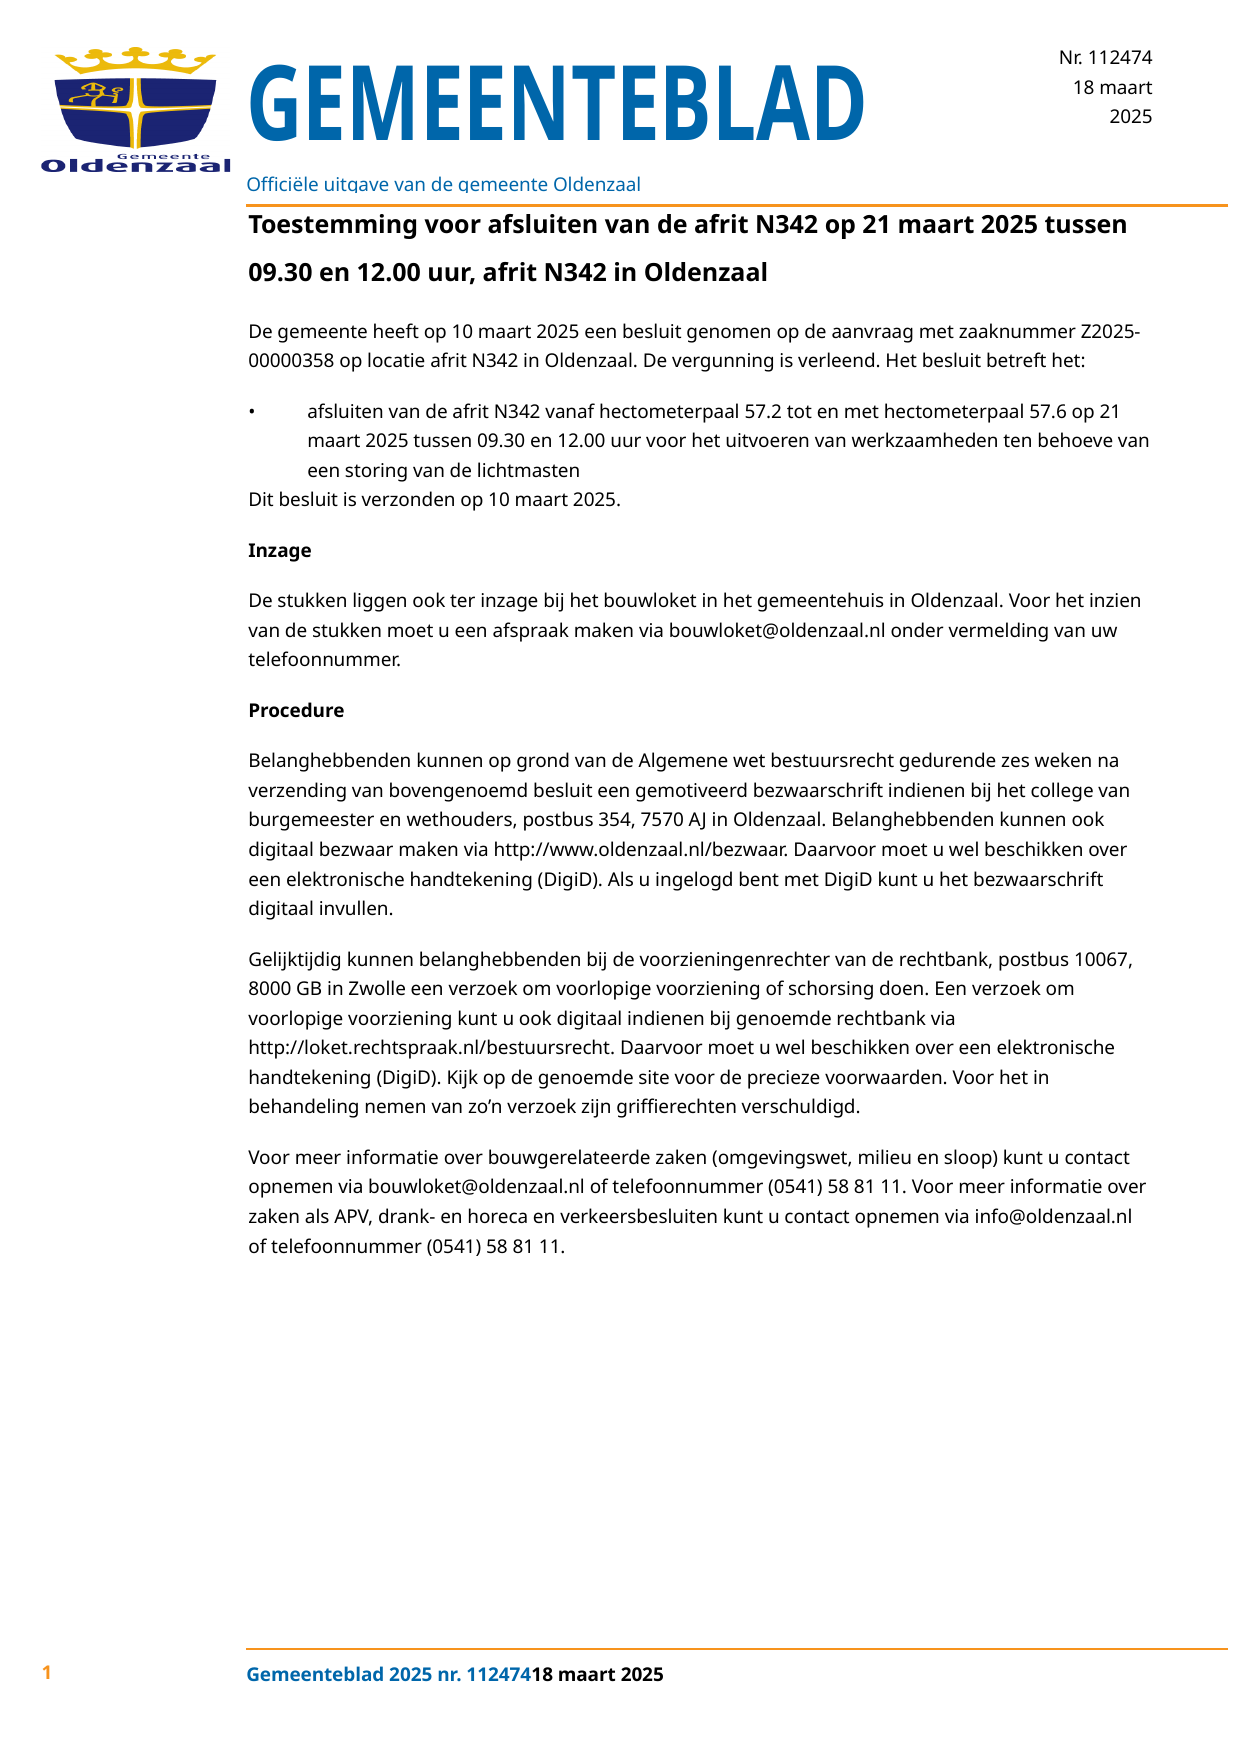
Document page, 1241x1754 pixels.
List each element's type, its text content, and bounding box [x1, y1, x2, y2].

picture [41, 47, 231, 172]
text De stukken liggen ook ter inzage bij het bouwloket in het gemeentehuis in Oldenzaal. Voor het inzien van de stukken moet u een afspraak maken via bouwloket@oldenzaal.nl onder vermelding van uw telefoonnummer. [248, 587, 1152, 672]
text Gelijktijdig kunnen belanghebbenden bij de voorzieningenrechter van de rechtbank, postbus 10067, 8000 GB in Zwolle een verzoek om voorlopige voorziening of schorsing doen. Een verzoek om voorlopige voorziening kunt u ook digitaal indienen bij genoemde rechtbank via http://loket.rechtspraak.nl/bestuursrecht. Daarvoor moet u wel beschikken over een elektronische handtekening (DigiD). Kijk op de genoemde site voor de precieze voorwaarden. Voor het in behandeling nemen van zo’n verzoek zijn griffierechten verschuldigd. [248, 946, 1152, 1119]
text Inzage [248, 537, 1152, 563]
list afsluiten van de afrit N342 vanaf hectometerpaal 57.2 tot en met hectometerpaal 57.6 op 21 maart 2025 tussen 09.30 en 12.00 uur voor het uitvoeren van werkzaamheden ten behoeve van een storing van de lichtmasten [248, 398, 1152, 483]
text Dit besluit is verzonden op 10 maart 2025. [248, 487, 1152, 512]
text De gemeente heeft op 10 maart 2025 een besluit genomen op de aanvraag met zaaknummer Z2025-00000358 op locatie afrit N342 in Oldenzaal. De vergunning is verleend. Het besluit betreft het: [248, 318, 1152, 373]
text Toestemming voor afsluiten van de afrit N342 op 21 maart 2025 tussen 09.30 en 12.00 uur, afrit N342 in Oldenzaal [248, 207, 1152, 288]
text Voor meer informatie over bouwgerelateerde zaken (omgevingswet, milieu en sloop) kunt u contact opnemen via bouwloket@oldenzaal.nl of telefoonnummer (0541) 58 81 11. Voor meer informatie over zaken als APV, drank- en horeca en verkeersbesluiten kunt u contact opnemen via info@oldenzaal.nl of telefoonnummer (0541) 58 81 11. [248, 1144, 1152, 1259]
text Procedure [248, 697, 1152, 723]
text Belanghebbenden kunnen op grond van de Algemene wet bestuursrecht gedurende zes weken na verzending van bovengenoemd besluit een gemotiveerd bezwaarschrift indienen bij het college van burgemeester en wethouders, postbus 354, 7570 AJ in Oldenzaal. Belanghebbenden kunnen ook digitaal bezwaar maken via http://www.oldenzaal.nl/bezwaar. Daarvoor moet u wel beschikken over een elektronische handtekening (DigiD). Als u ingelogd bent met DigiD kunt u het bezwaarschrift digitaal invullen. [248, 747, 1152, 921]
